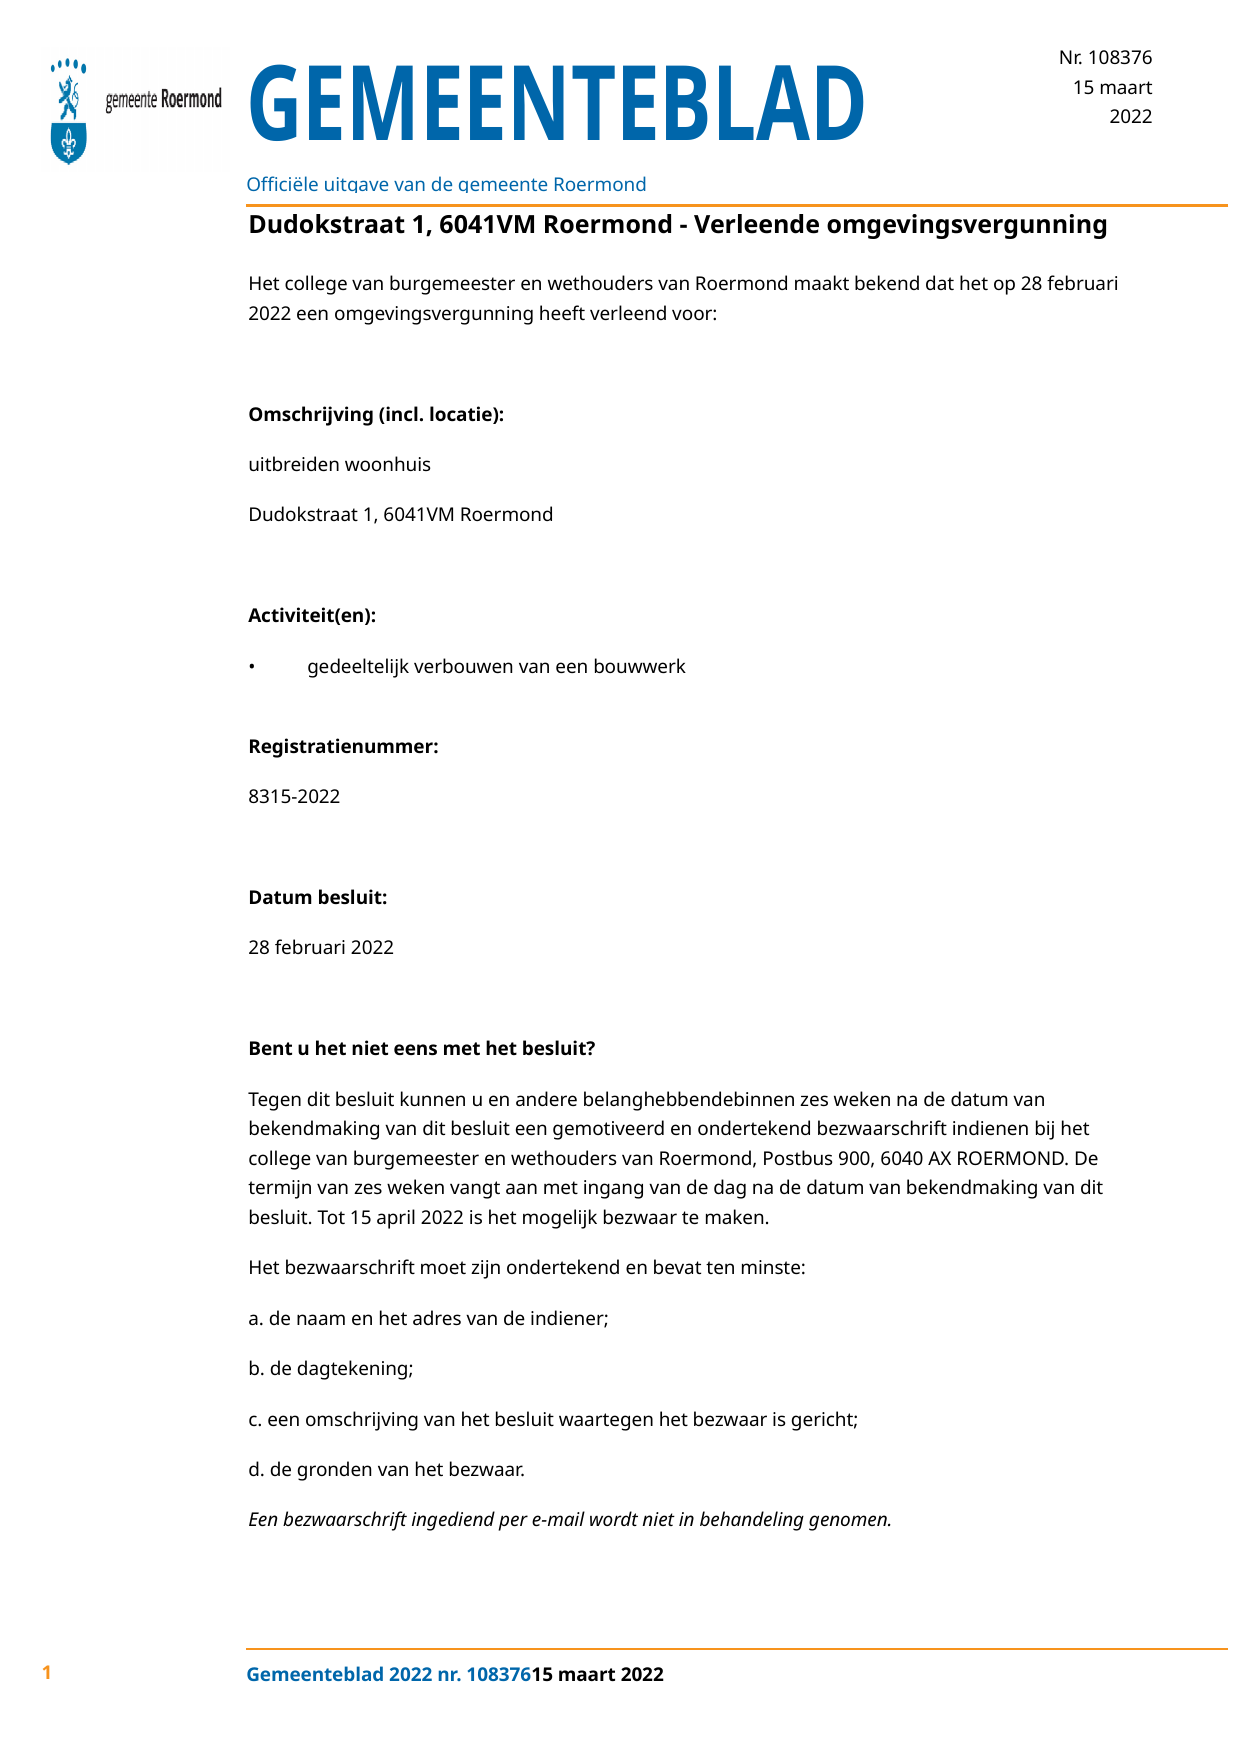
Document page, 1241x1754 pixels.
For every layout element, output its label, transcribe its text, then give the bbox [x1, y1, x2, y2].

list gedeeltelijk verbouwen van een bouwwerk [248, 653, 1152, 678]
text d. de gronden van het bezwaar. [248, 1456, 1152, 1482]
text c. een omschrijving van het besluit waartegen het bezwaar is gericht; [248, 1406, 1152, 1431]
text uitbreiden woonhuis [248, 451, 1152, 477]
text a. de naam en het adres van de indiener; [248, 1305, 1152, 1331]
text Dudokstraat 1, 6041VM Roermond - Verleende omgevingsvergunning [248, 207, 1152, 241]
text Omschrijving (incl. locatie): [248, 401, 1152, 426]
text b. de dagtekening; [248, 1355, 1152, 1381]
text 28 februari 2022 [248, 934, 1152, 960]
text Registratienummer: [248, 733, 1152, 758]
text Datum besluit: [248, 884, 1152, 910]
text Een bezwaarschrift ingediend per e-mail wordt niet in behandeling genomen. [248, 1507, 1152, 1532]
text Het bezwaarschrift moet zijn ondertekend en bevat ten minste: [248, 1254, 1152, 1280]
text Het college van burgemeester en wethouders van Roermond maakt bekend dat het op 28 februari 2022 een omgevingsvergunning heeft verleend voor: [248, 270, 1152, 326]
text Activiteit(en): [248, 602, 1152, 628]
text Tegen dit besluit kunnen u en andere belanghebbendebinnen zes weken na de datum van bekendmaking van dit besluit een gemotiveerd en ondertekend bezwaarschrift indienen bij het college van burgemeester en wethouders van Roermond, Postbus 900, 6040 AX ROERMOND. De termijn van zes weken vangt aan met ingang van de dag na de datum van bekendmaking van dit besluit. Tot 15 april 2022 is het mogelijk bezwaar te maken. [248, 1086, 1152, 1230]
text Dudokstraat 1, 6041VM Roermond [248, 502, 1152, 527]
text Bent u het niet eens met het besluit? [248, 1035, 1152, 1061]
text 8315-2022 [248, 783, 1152, 809]
picture [41, 47, 231, 172]
